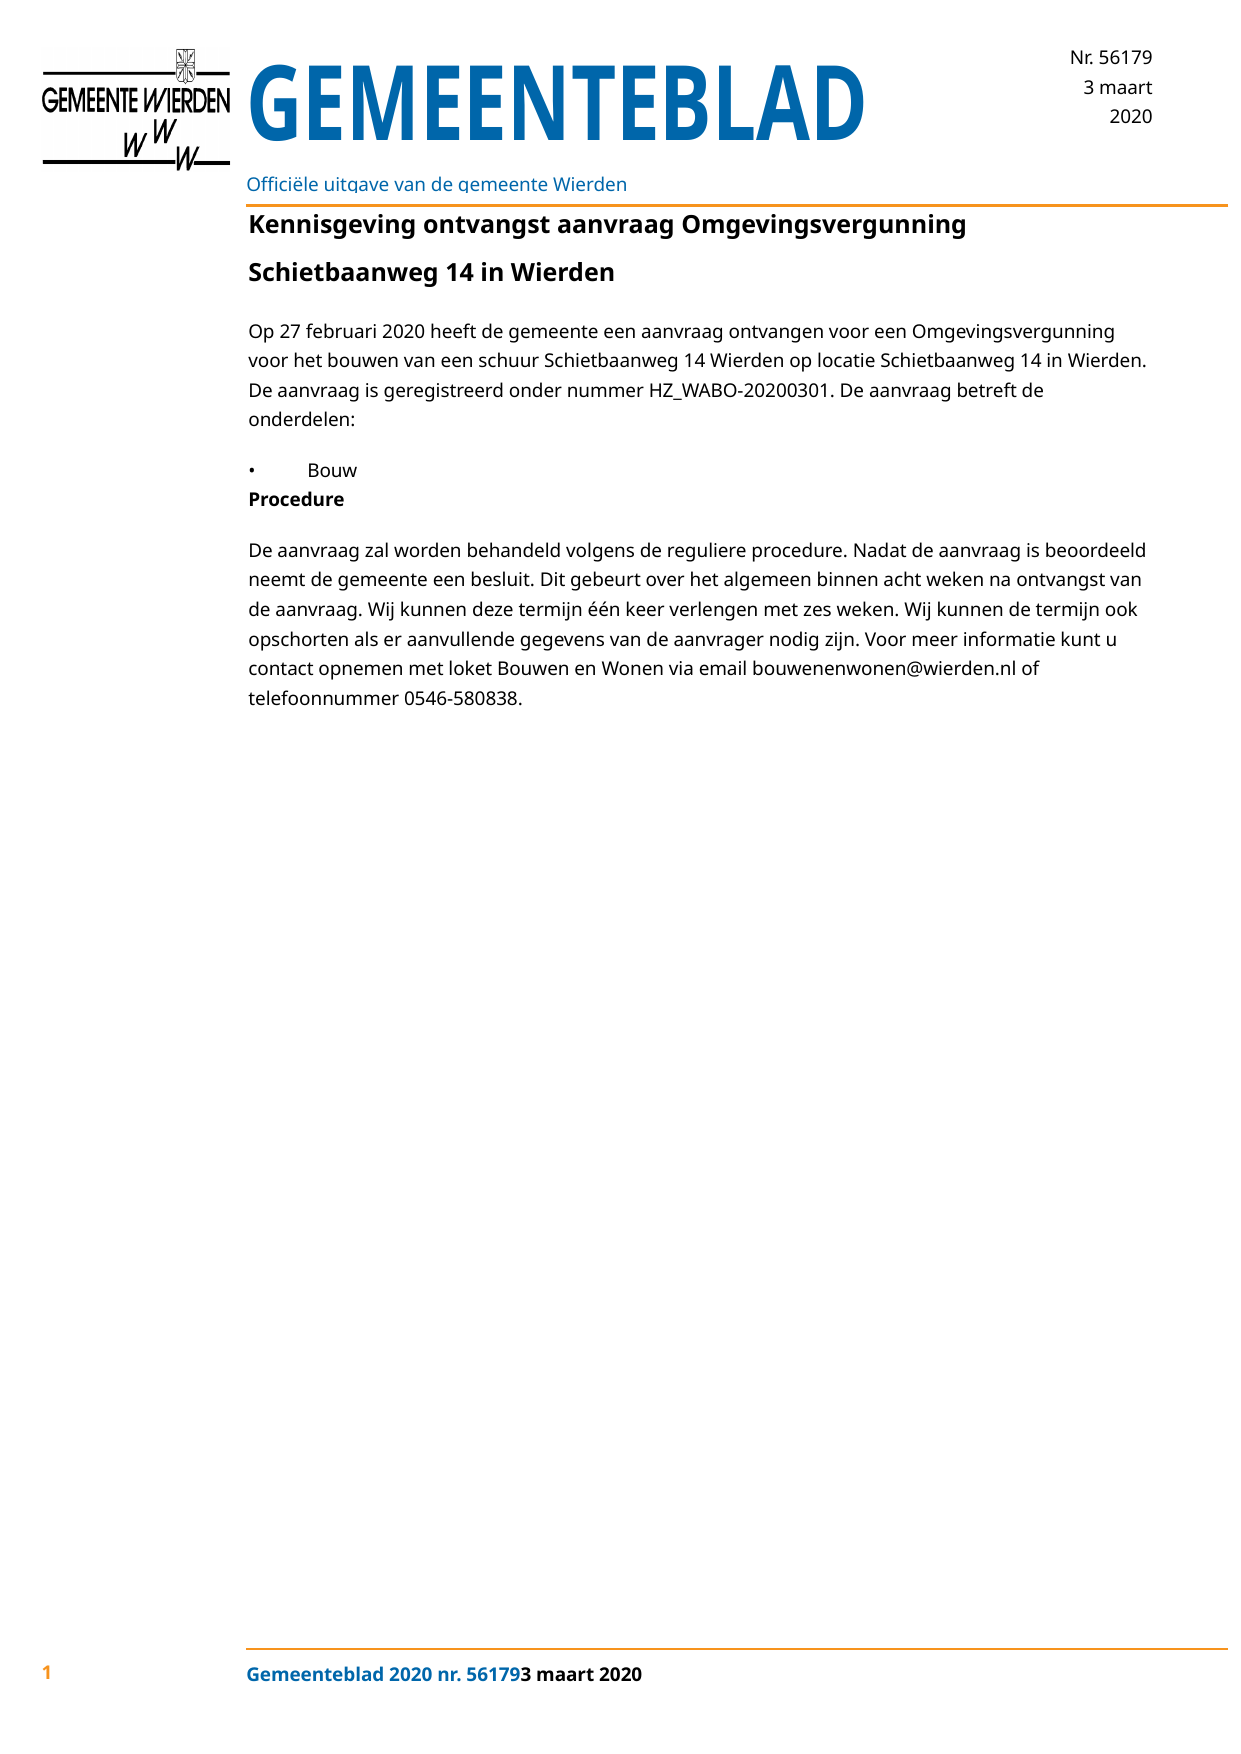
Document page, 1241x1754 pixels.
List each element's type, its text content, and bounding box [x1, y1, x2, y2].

text Procedure [248, 487, 1152, 512]
picture [41, 47, 231, 172]
list Bouw [248, 457, 1152, 483]
text Op 27 februari 2020 heeft de gemeente een aanvraag ontvangen voor een Omgevingsvergunning voor het bouwen van een schuur Schietbaanweg 14 Wierden op locatie Schietbaanweg 14 in Wierden. De aanvraag is geregistreerd onder nummer HZ_WABO-20200301. De aanvraag betreft de onderdelen: [248, 318, 1152, 432]
text De aanvraag zal worden behandeld volgens de reguliere procedure. Nadat de aanvraag is beoordeeld neemt de gemeente een besluit. Dit gebeurt over het algemeen binnen acht weken na ontvangst van de aanvraag. Wij kunnen deze termijn één keer verlengen met zes weken. Wij kunnen de termijn ook opschorten als er aanvullende gegevens van de aanvrager nodig zijn. Voor meer informatie kunt u contact opnemen met loket Bouwen en Wonen via email bouwenenwonen@wierden.nl of telefoonnummer 0546-580838. [248, 537, 1152, 711]
text Kennisgeving ontvangst aanvraag Omgevingsvergunning Schietbaanweg 14 in Wierden [248, 207, 1152, 288]
